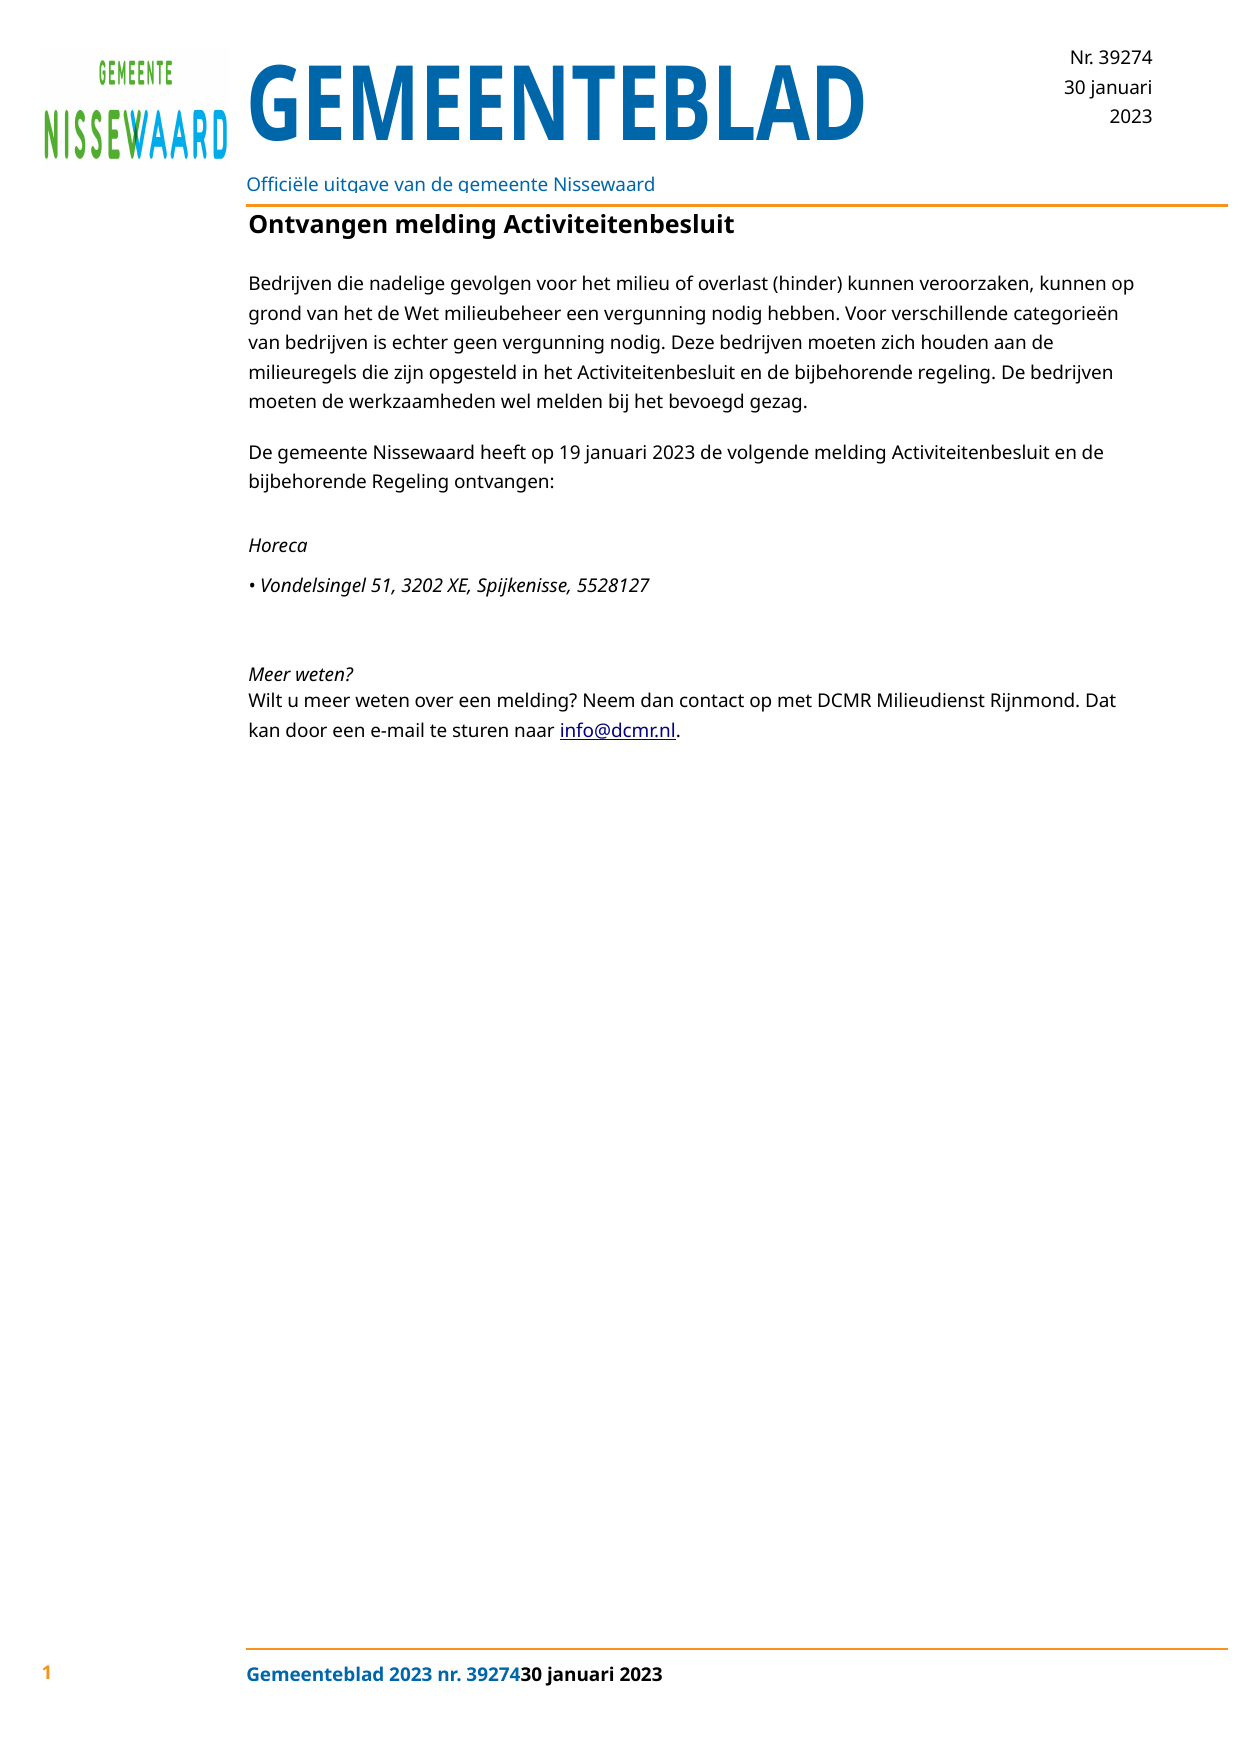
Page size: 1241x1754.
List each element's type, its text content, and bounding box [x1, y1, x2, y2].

text Wilt u meer weten over een melding? Neem dan contact op met DCMR Milieudienst Rijnmond. Dat kan door een e-mail te sturen naar info@dcmr.nl. [248, 687, 1152, 743]
text • Vondelsingel 51, 3202 XE, Spijkenisse, 5528127 [248, 572, 1152, 598]
text Ontvangen melding Activiteitenbesluit [248, 207, 1152, 241]
text Bedrijven die nadelige gevolgen voor het milieu of overlast (hinder) kunnen veroorzaken, kunnen op grond van het de Wet milieubeheer een vergunning nodig hebben. Voor verschillende categorieën van bedrijven is echter geen vergunning nodig. Deze bedrijven moeten zich houden aan de milieuregels die zijn opgesteld in het Activiteitenbesluit en de bijbehorende regeling. De bedrijven moeten de werkzaamheden wel melden bij het bevoegd gezag. [248, 270, 1152, 414]
text Horeca [248, 533, 1152, 558]
text De gemeente Nissewaard heeft op 19 januari 2023 de volgende melding Activiteitenbesluit en de bijbehorende Regeling ontvangen: [248, 439, 1152, 494]
picture [41, 47, 231, 172]
text Meer weten? [248, 662, 1152, 687]
